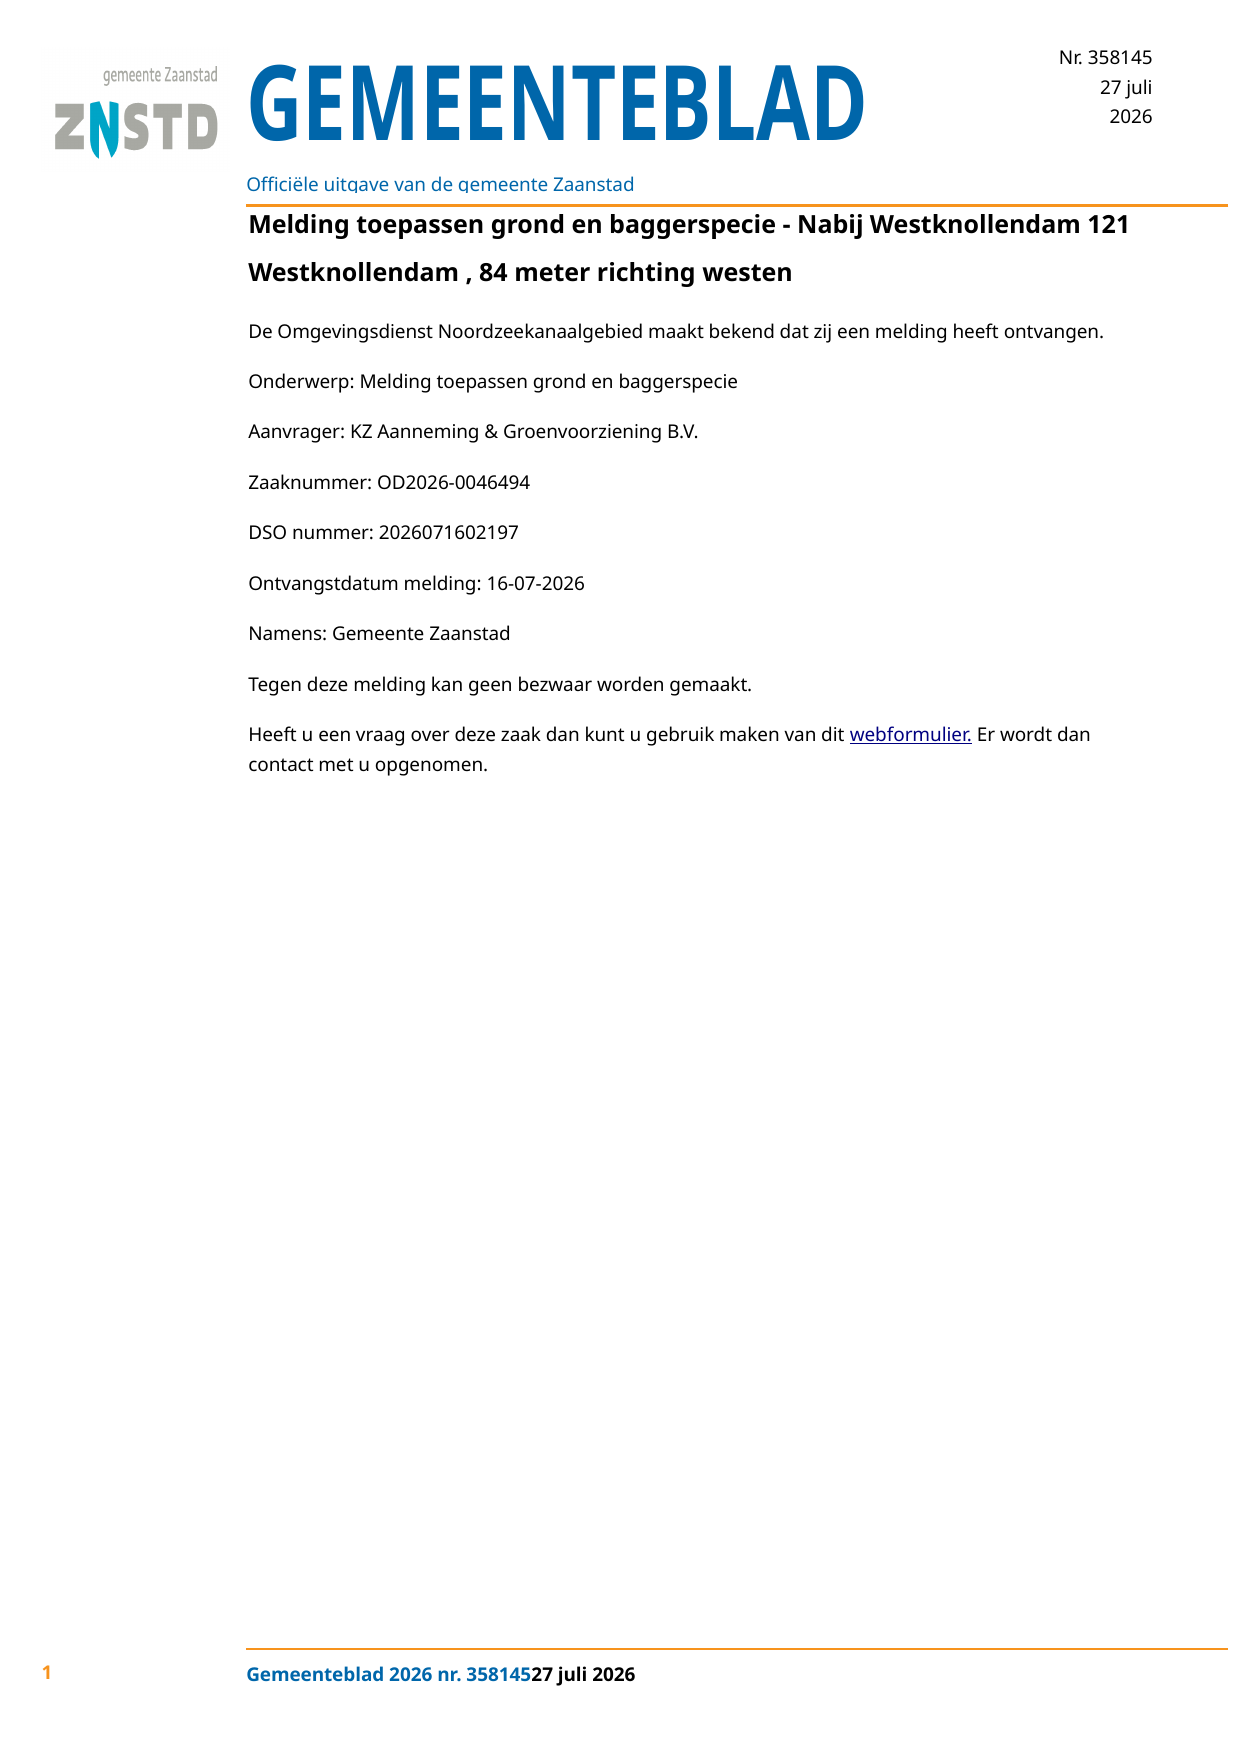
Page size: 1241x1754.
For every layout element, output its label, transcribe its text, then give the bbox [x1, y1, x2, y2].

text Heeft u een vraag over deze zaak dan kunt u gebruik maken van dit webformulier. Er wordt dan contact met u opgenomen. [248, 721, 1152, 777]
text Zaaknummer: OD2026-0046494 [248, 469, 1152, 495]
text Namens: Gemeente Zaanstad [248, 620, 1152, 646]
text De Omgevingsdienst Noordzeekanaalgebied maakt bekend dat zij een melding heeft ontvangen. [248, 318, 1152, 344]
text Onderwerp: Melding toepassen grond en baggerspecie [248, 368, 1152, 394]
text Ontvangstdatum melding: 16-07-2026 [248, 570, 1152, 596]
picture [41, 47, 231, 172]
text DSO nummer: 2026071602197 [248, 519, 1152, 545]
text Tegen deze melding kan geen bezwaar worden gemaakt. [248, 671, 1152, 697]
text Aanvrager: KZ Aanneming & Groenvoorziening B.V. [248, 419, 1152, 444]
text Melding toepassen grond en baggerspecie - Nabij Westknollendam 121 Westknollendam , 84 meter richting westen [248, 207, 1152, 288]
